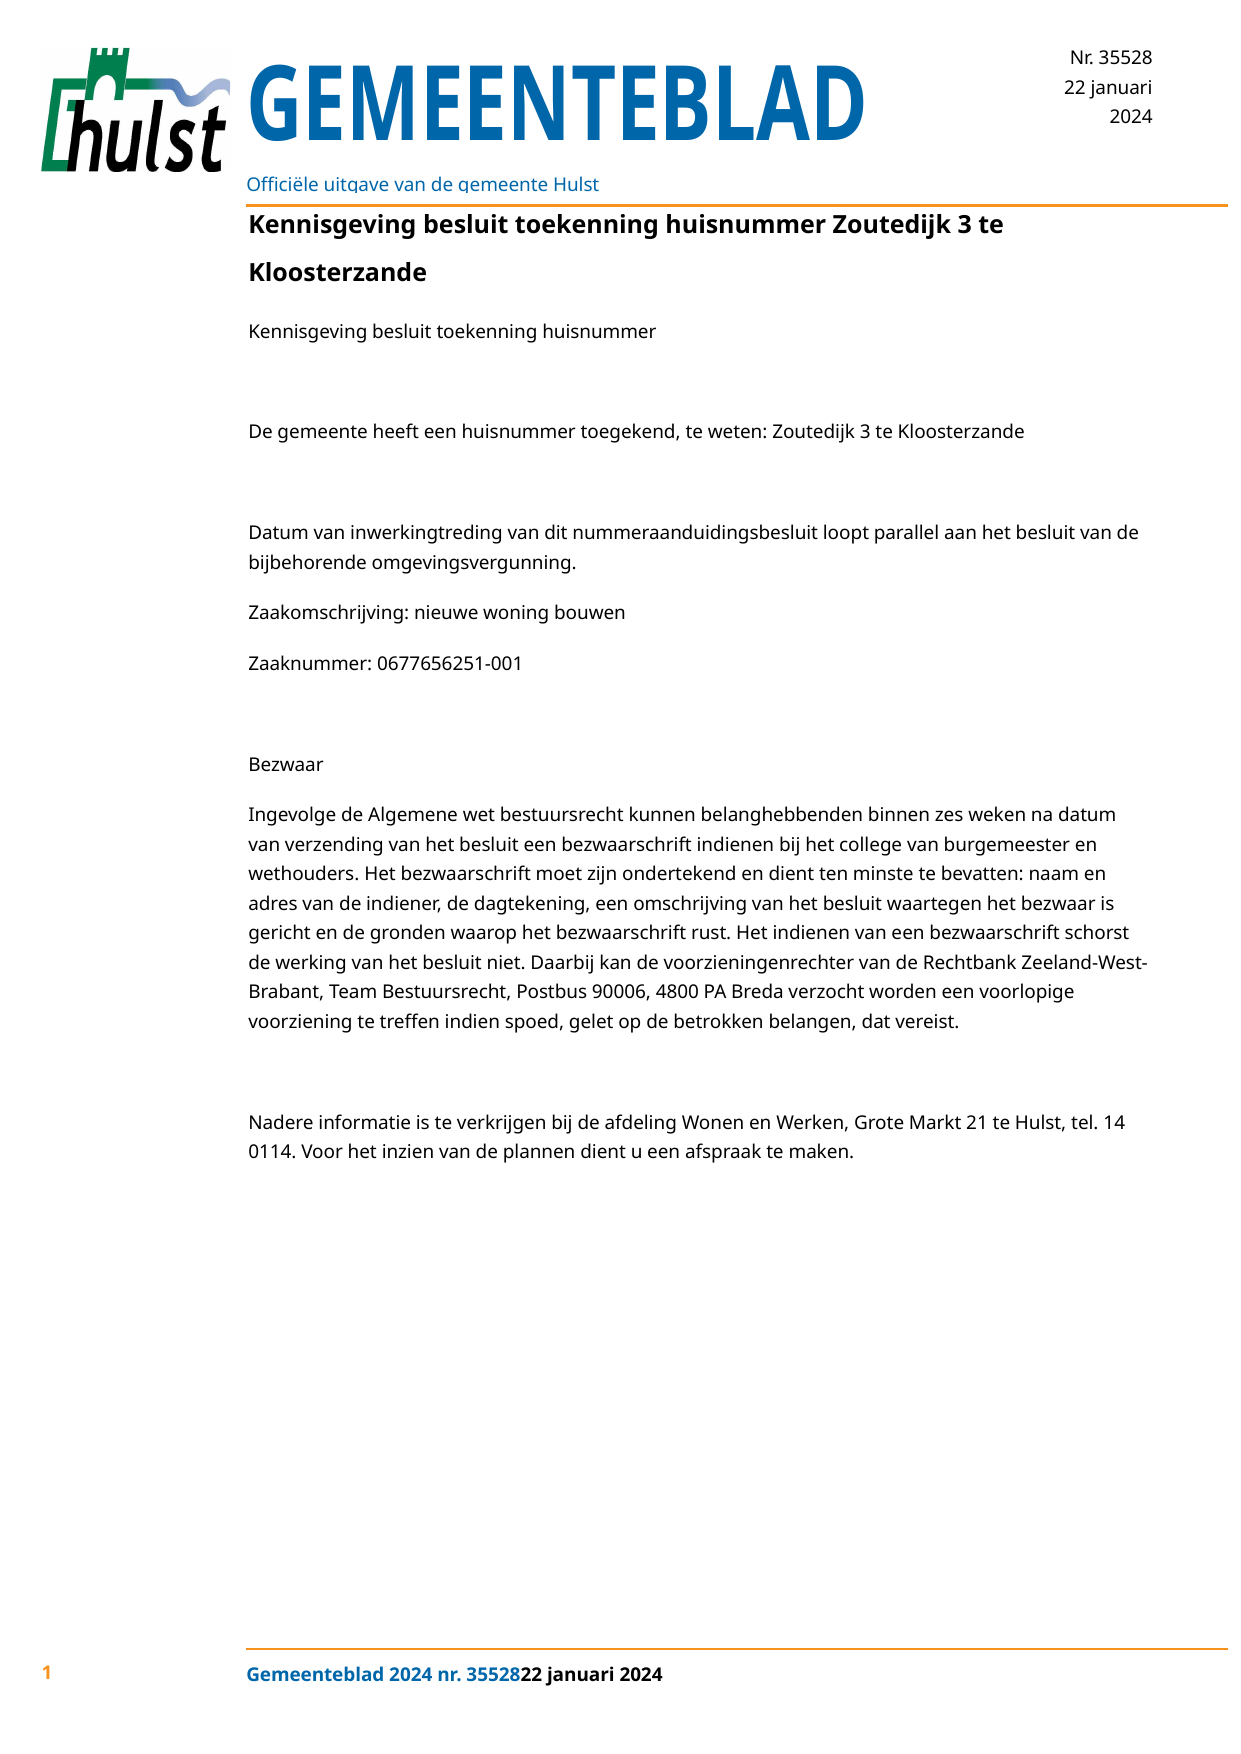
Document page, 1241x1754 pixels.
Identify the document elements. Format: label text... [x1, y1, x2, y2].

text De gemeente heeft een huisnummer toegekend, te weten: Zoutedijk 3 te Kloosterzande [248, 419, 1152, 444]
text Kennisgeving besluit toekenning huisnummer Zoutedijk 3 te Kloosterzande [248, 207, 1152, 288]
text Kennisgeving besluit toekenning huisnummer [248, 318, 1152, 344]
text Zaaknummer: 0677656251-001 [248, 650, 1152, 676]
text Ingevolge de Algemene wet bestuursrecht kunnen belanghebbenden binnen zes weken na datum van verzending van het besluit een bezwaarschrift indienen bij het college van burgemeester en wethouders. Het bezwaarschrift moet zijn ondertekend en dient ten minste te bevatten: naam en adres van de indiener, de dagtekening, een omschrijving van het besluit waartegen het bezwaar is gericht en de gronden waarop het bezwaarschrift rust. Het indienen van een bezwaarschrift schorst de werking van het besluit niet. Daarbij kan de voorzieningenrechter van de Rechtbank Zeeland-West-Brabant, Team Bestuursrecht, Postbus 90006, 4800 PA Breda verzocht worden een voorlopige voorziening te treffen indien spoed, gelet op de betrokken belangen, dat vereist. [248, 801, 1152, 1034]
text Zaakomschrijving: nieuwe woning bouwen [248, 599, 1152, 625]
picture [41, 47, 231, 172]
text Nadere informatie is te verkrijgen bij de afdeling Wonen en Werken, Grote Markt 21 te Hulst, tel. 14 0114. Voor het inzien van de plannen dient u een afspraak te maken. [248, 1109, 1152, 1164]
text Bezwaar [248, 751, 1152, 777]
text Datum van inwerkingtreding van dit nummeraanduidingsbesluit loopt parallel aan het besluit van de bijbehorende omgevingsvergunning. [248, 519, 1152, 575]
